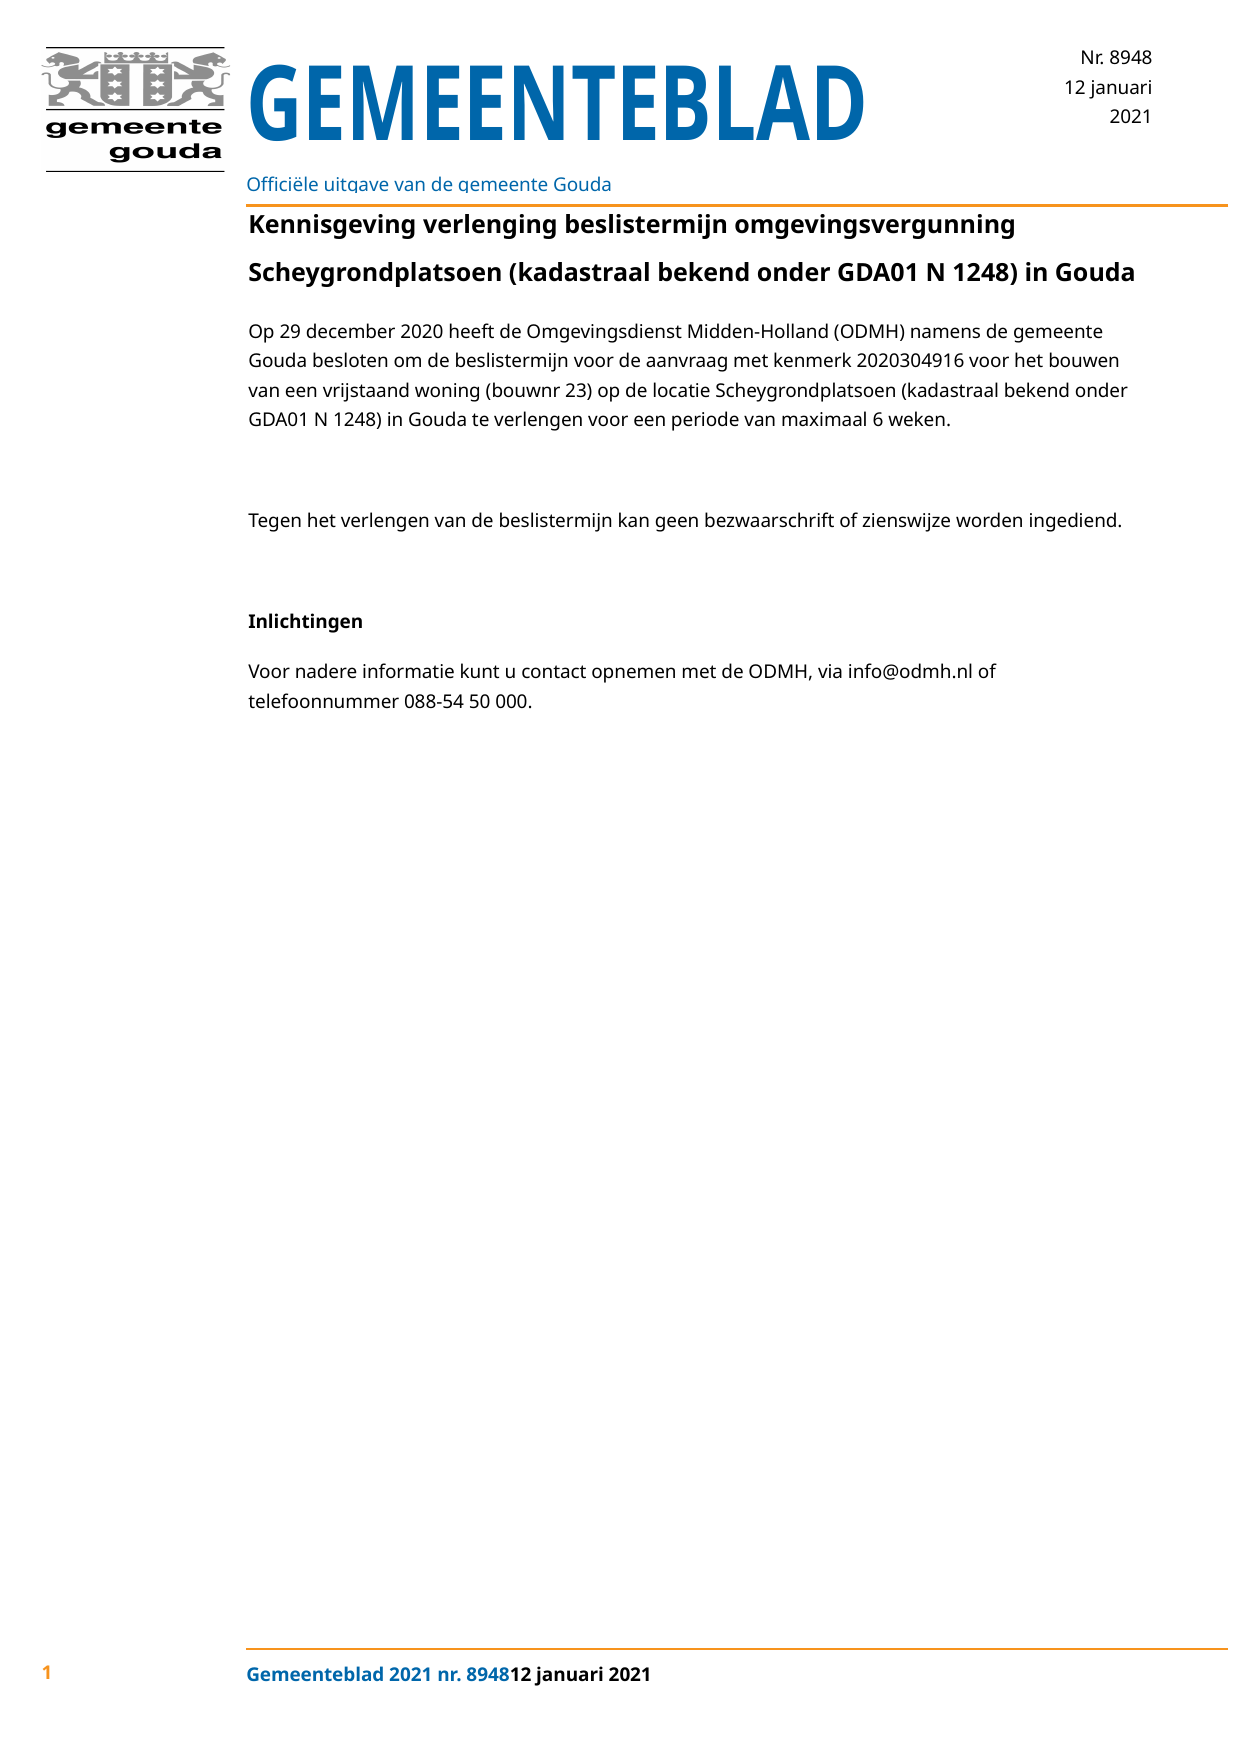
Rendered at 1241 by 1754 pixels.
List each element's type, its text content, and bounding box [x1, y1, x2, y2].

text Voor nadere informatie kunt u contact opnemen met de ODMH, via info@odmh.nl of telefoonnummer 088-54 50 000. [248, 659, 1152, 714]
text Tegen het verlengen van de beslistermijn kan geen bezwaarschrift of zienswijze worden ingediend. [248, 507, 1152, 533]
text Kennisgeving verlenging beslistermijn omgevingsvergunning Scheygrondplatsoen (kadastraal bekend onder GDA01 N 1248) in Gouda [248, 207, 1152, 288]
text Op 29 december 2020 heeft de Omgevingsdienst Midden-Holland (ODMH) namens de gemeente Gouda besloten om de beslistermijn voor de aanvraag met kenmerk 2020304916 voor het bouwen van een vrijstaand woning (bouwnr 23) op de locatie Scheygrondplatsoen (kadastraal bekend onder GDA01 N 1248) in Gouda te verlengen voor een periode van maximaal 6 weken. [248, 318, 1152, 432]
text Inlichtingen [248, 608, 1152, 634]
picture [41, 47, 231, 172]
